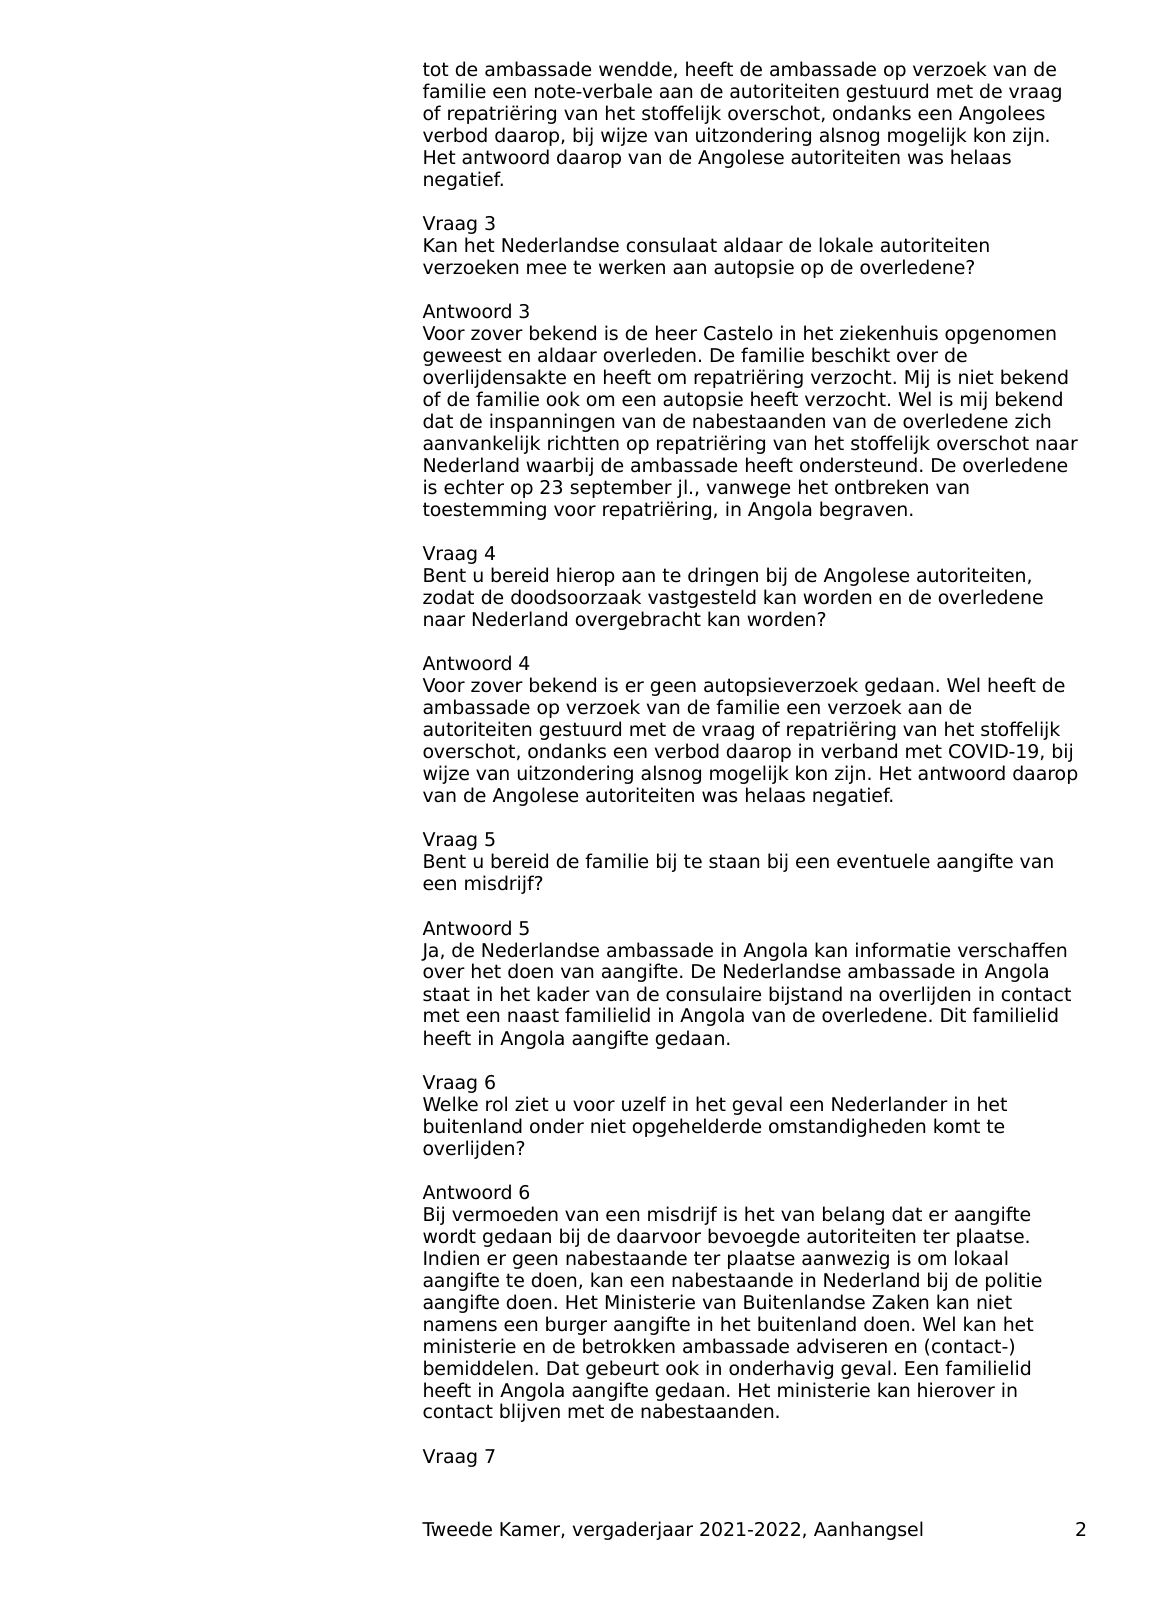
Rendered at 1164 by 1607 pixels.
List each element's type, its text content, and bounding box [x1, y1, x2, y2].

text tot de ambassade wendde, heeft de ambassade op verzoek van de familie een note-verbale aan de autoriteiten gestuurd met de vraag of repatriëring van het stoffelijk overschot, ondanks een Angolees verbod daarop, bij wijze van uitzondering alsnog mogelijk kon zijn. Het antwoord daarop van de Angolese autoriteiten was helaas negatief. [422, 59, 1087, 191]
text Antwoord 5 [422, 917, 1087, 939]
text Bent u bereid hierop aan te dringen bij de Angolese autoriteiten, zodat de doodsoorzaak vastgesteld kan worden en de overledene naar Nederland overgebracht kan worden? [422, 565, 1087, 631]
text Bij vermoeden van een misdrijf is het van belang dat er aangifte wordt gedaan bij de daarvoor bevoegde autoriteiten ter plaatse. Indien er geen nabestaande ter plaatse aanwezig is om lokaal aangifte te doen, kan een nabestaande in Nederland bij de politie aangifte doen. Het Ministerie van Buitenlandse Zaken kan niet namens een burger aangifte in het buitenland doen. Wel kan het ministerie en de betrokken ambassade adviseren en (contact-) bemiddelen. Dat gebeurt ook in onderhavig geval. Een familielid heeft in Angola aangifte gedaan. Het ministerie kan hierover in contact blijven met de nabestaanden. [422, 1204, 1087, 1423]
text Vraag 3 [422, 213, 1087, 235]
text Vraag 4 [422, 543, 1087, 565]
text Antwoord 4 [422, 653, 1087, 675]
text Antwoord 6 [422, 1182, 1087, 1204]
text Vraag 5 [422, 829, 1087, 851]
text Bent u bereid de familie bij te staan bij een eventuele aangifte van een misdrijf? [422, 851, 1087, 895]
text Kan het Nederlandse consulaat aldaar de lokale autoriteiten verzoeken mee te werken aan autopsie op de overledene? [422, 235, 1087, 279]
text Welke rol ziet u voor uzelf in het geval een Nederlander in het buitenland onder niet opgehelderde omstandigheden komt te overlijden? [422, 1093, 1087, 1159]
text Antwoord 3 [422, 301, 1087, 323]
text Voor zover bekend is de heer Castelo in het ziekenhuis opgenomen geweest en aldaar overleden. De familie beschikt over de overlijdensakte en heeft om repatriëring verzocht. Mij is niet bekend of de familie ook om een autopsie heeft verzocht. Wel is mij bekend dat de inspanningen van de nabestaanden van de overledene zich aanvankelijk richtten op repatriëring van het stoffelijk overschot naar Nederland waarbij de ambassade heeft ondersteund. De overledene is echter op 23 september jl., vanwege het ontbreken van toestemming voor repatriëring, in Angola begraven. [422, 323, 1087, 521]
text Voor zover bekend is er geen autopsieverzoek gedaan. Wel heeft de ambassade op verzoek van de familie een verzoek aan de autoriteiten gestuurd met de vraag of repatriëring van het stoffelijk overschot, ondanks een verbod daarop in verband met COVID-19, bij wijze van uitzondering alsnog mogelijk kon zijn. Het antwoord daarop van de Angolese autoriteiten was helaas negatief. [422, 675, 1087, 807]
text Ja, de Nederlandse ambassade in Angola kan informatie verschaffen over het doen van aangifte. De Nederlandse ambassade in Angola staat in het kader van de consulaire bijstand na overlijden in contact met een naast familielid in Angola van de overledene. Dit familielid heeft in Angola aangifte gedaan. [422, 939, 1087, 1049]
text Vraag 7 [422, 1446, 1087, 1468]
text Vraag 6 [422, 1072, 1087, 1093]
